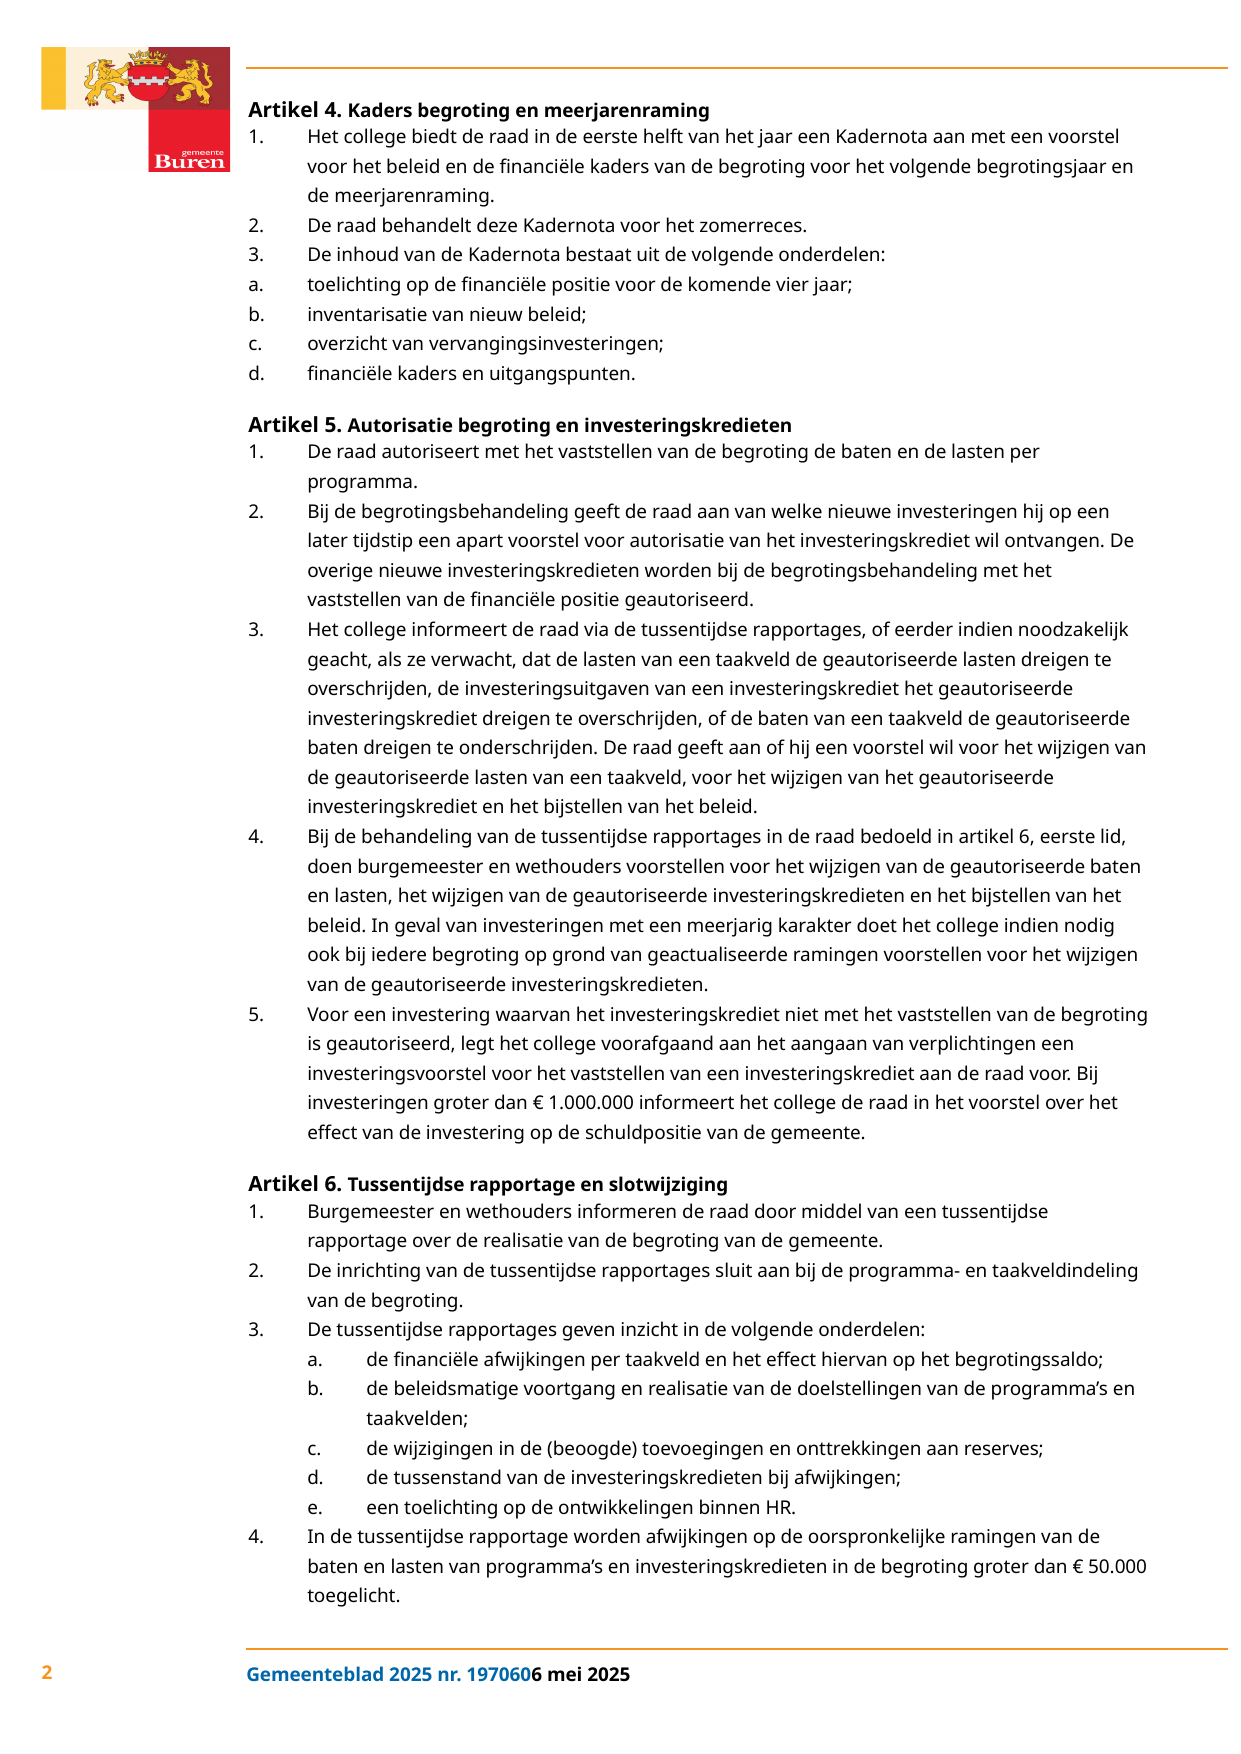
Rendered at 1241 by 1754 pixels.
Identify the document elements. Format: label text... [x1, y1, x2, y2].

list de financiële afwijkingen per taakveld en het effect hiervan op het begrotingssaldo; [307, 1346, 1152, 1372]
list Het college informeert de raad via de tussentijdse rapportages, of eerder indien noodzakelijk geacht, als ze verwacht, dat de lasten van een taakveld de geautoriseerde lasten dreigen te overschrijden, de investeringsuitgaven van een investeringskrediet het geautoriseerde investeringskrediet dreigen te overschrijden, of de baten van een taakveld de geautoriseerde baten dreigen te onderschrijden. De raad geeft aan of hij een voorstel wil voor het wijzigen van de geautoriseerde lasten van een taakveld, voor het wijzigen van het geautoriseerde investeringskrediet en het bijstellen van het beleid. [248, 616, 1152, 819]
text Artikel 5. Autorisatie begroting en investeringskredieten [248, 410, 1152, 439]
list De raad autoriseert met het vaststellen van de begroting de baten en de lasten per programma. [248, 439, 1152, 494]
list de wijzigingen in de (beoogde) toevoegingen en onttrekkingen aan reserves; [307, 1435, 1152, 1460]
list De inhoud van de Kadernota bestaat uit de volgende onderdelen: [248, 242, 1152, 267]
list een toelichting op de ontwikkelingen binnen HR. [307, 1494, 1152, 1519]
list inventarisatie van nieuw beleid; [248, 301, 1152, 326]
list financiële kaders en uitgangspunten. [248, 360, 1152, 386]
list De tussentijdse rapportages geven inzicht in de volgende onderdelen: [248, 1316, 1152, 1342]
list De raad behandelt deze Kadernota voor het zomerreces. [248, 212, 1152, 238]
list Bij de behandeling van de tussentijdse rapportages in de raad bedoeld in artikel 6, eerste lid, doen burgemeester en wethouders voorstellen voor het wijzigen van de geautoriseerde baten en lasten, het wijzigen van de geautoriseerde investeringskredieten en het bijstellen van het beleid. In geval van investeringen met een meerjarig karakter doet het college indien nodig ook bij iedere begroting op grond van geactualiseerde ramingen voorstellen voor het wijzigen van de geautoriseerde investeringskredieten. [248, 823, 1152, 997]
list toelichting op de financiële positie voor de komende vier jaar; [248, 271, 1152, 297]
picture [41, 47, 231, 172]
list de tussenstand van de investeringskredieten bij afwijkingen; [307, 1464, 1152, 1490]
list overzicht van vervangingsinvesteringen; [248, 330, 1152, 356]
text Artikel 4. Kaders begroting en meerjarenraming [248, 95, 1152, 123]
text Artikel 6. Tussentijdse rapportage en slotwijziging [248, 1169, 1152, 1198]
list In de tussentijdse rapportage worden afwijkingen op de oorspronkelijke ramingen van de baten en lasten van programma’s en investeringskredieten in de begroting groter dan € 50.000 toegelicht. [248, 1523, 1152, 1608]
list De inrichting van de tussentijdse rapportages sluit aan bij de programma- en taakveldindeling van de begroting. [248, 1257, 1152, 1312]
list Het college biedt de raad in de eerste helft van het jaar een Kadernota aan met een voorstel voor het beleid en de financiële kaders van de begroting voor het volgende begrotingsjaar en de meerjarenraming. [248, 123, 1152, 208]
list Bij de begrotingsbehandeling geeft de raad aan van welke nieuwe investeringen hij op een later tijdstip een apart voorstel voor autorisatie van het investeringskrediet wil ontvangen. De overige nieuwe investeringskredieten worden bij de begrotingsbehandeling met het vaststellen van de financiële positie geautoriseerd. [248, 498, 1152, 612]
list Voor een investering waarvan het investeringskrediet niet met het vaststellen van de begroting is geautoriseerd, legt het college voorafgaand aan het aangaan van verplichtingen een investeringsvoorstel voor het vaststellen van een investeringskrediet aan de raad voor. Bij investeringen groter dan € 1.000.000 informeert het college de raad in het voorstel over het effect van de investering op de schuldpositie van de gemeente. [248, 1001, 1152, 1145]
list Burgemeester en wethouders informeren de raad door middel van een tussentijdse rapportage over de realisatie van de begroting van de gemeente. [248, 1198, 1152, 1253]
list de beleidsmatige voortgang en realisatie van de doelstellingen van de programma’s en taakvelden; [307, 1376, 1152, 1431]
